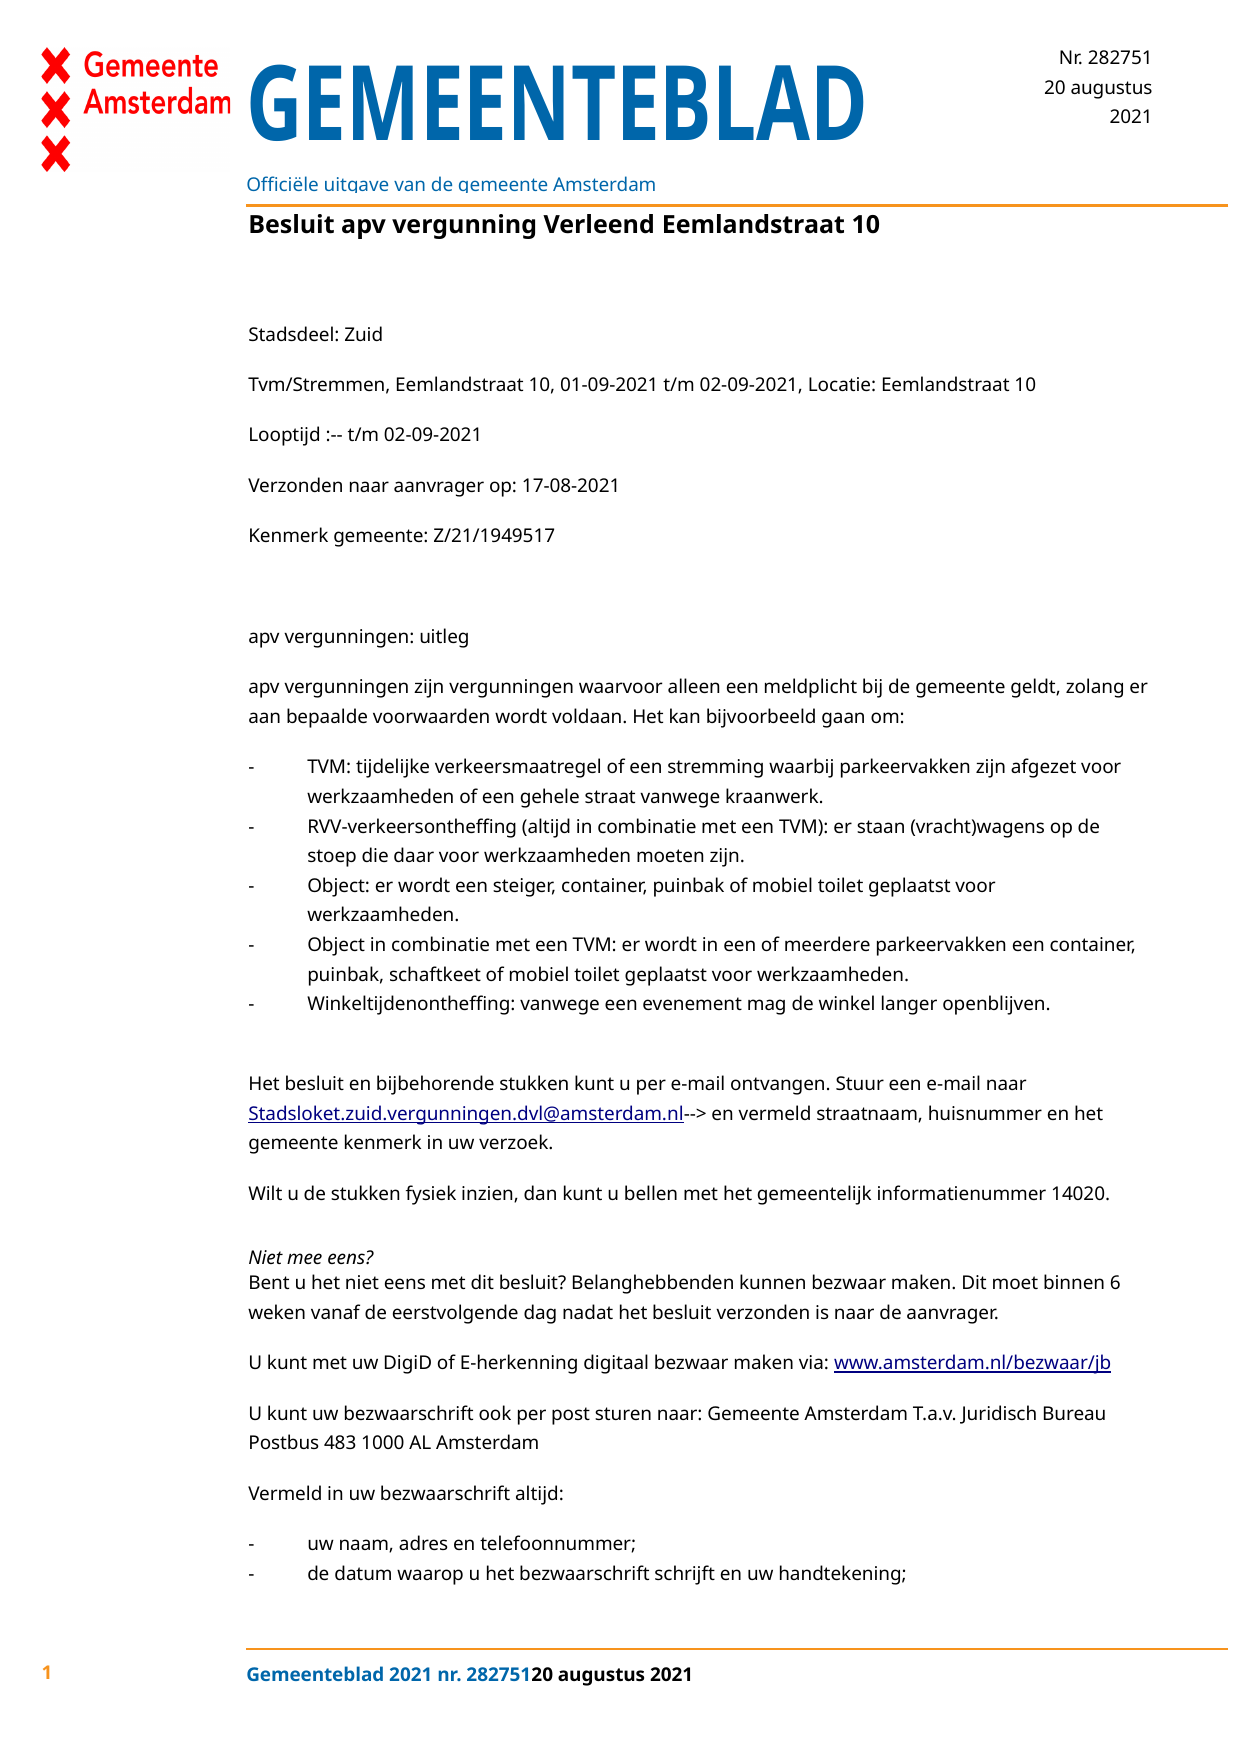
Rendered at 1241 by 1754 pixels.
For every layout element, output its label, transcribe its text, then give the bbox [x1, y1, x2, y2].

text Het besluit en bijbehorende stukken kunt u per e-mail ontvangen. Stuur een e-mail naar Stadsloket.zuid.vergunningen.dvl@amsterdam.nl--> en vermeld straatnaam, huisnummer en het gemeente kenmerk in uw verzoek. [248, 1070, 1152, 1155]
text Kenmerk gemeente: Z/21/1949517 [248, 522, 1152, 548]
list Winkeltijdenontheffing: vanwege een evenement mag de winkel langer openblijven. [248, 990, 1152, 1016]
text Besluit apv vergunning Verleend Eemlandstraat 10 [248, 207, 1152, 241]
text Vermeld in uw bezwaarschrift altijd: [248, 1480, 1152, 1506]
list TVM: tijdelijke verkeersmaatregel of een stremming waarbij parkeervakken zijn afgezet voor werkzaamheden of een gehele straat vanwege kraanwerk. [248, 754, 1152, 809]
list uw naam, adres en telefoonnummer; [248, 1530, 1152, 1556]
text Wilt u de stukken fysiek inzien, dan kunt u bellen met het gemeentelijk informatienummer 14020. [248, 1180, 1152, 1206]
text Verzonden naar aanvrager op: 17-08-2021 [248, 472, 1152, 498]
picture [41, 47, 231, 172]
list RVV-verkeersontheffing (altijd in combinatie met een TVM): er staan (vracht)wagens op de stoep die daar voor werkzaamheden moeten zijn. [248, 813, 1152, 868]
text U kunt met uw DigiD of E-herkenning digitaal bezwaar maken via: www.amsterdam.nl/bezwaar/jb [248, 1349, 1152, 1375]
text Stadsdeel: Zuid [248, 321, 1152, 346]
list Object in combinatie met een TVM: er wordt in een of meerdere parkeervakken een container, puinbak, schaftkeet of mobiel toilet geplaatst voor werkzaamheden. [248, 931, 1152, 986]
text Tvm/Stremmen, Eemlandstraat 10, 01-09-2021 t/m 02-09-2021, Locatie: Eemlandstraat 10 [248, 371, 1152, 397]
text apv vergunningen: uitleg [248, 623, 1152, 649]
text U kunt uw bezwaarschrift ook per post sturen naar: Gemeente Amsterdam T.a.v. Juridisch Bureau Postbus 483 1000 AL Amsterdam [248, 1400, 1152, 1455]
text Bent u het niet eens met dit besluit? Belanghebbenden kunnen bezwaar maken. Dit moet binnen 6 weken vanaf de eerstvolgende dag nadat het besluit verzonden is naar de aanvrager. [248, 1269, 1152, 1325]
list Object: er wordt een steiger, container, puinbak of mobiel toilet geplaatst voor werkzaamheden. [248, 872, 1152, 927]
text Looptijd :-- t/m 02-09-2021 [248, 422, 1152, 447]
text Niet mee eens? [248, 1244, 1152, 1269]
list de datum waarop u het bezwaarschrift schrijft en uw handtekening; [248, 1560, 1152, 1586]
text apv vergunningen zijn vergunningen waarvoor alleen een meldplicht bij de gemeente geldt, zolang er aan bepaalde voorwaarden wordt voldaan. Het kan bijvoorbeeld gaan om: [248, 674, 1152, 729]
